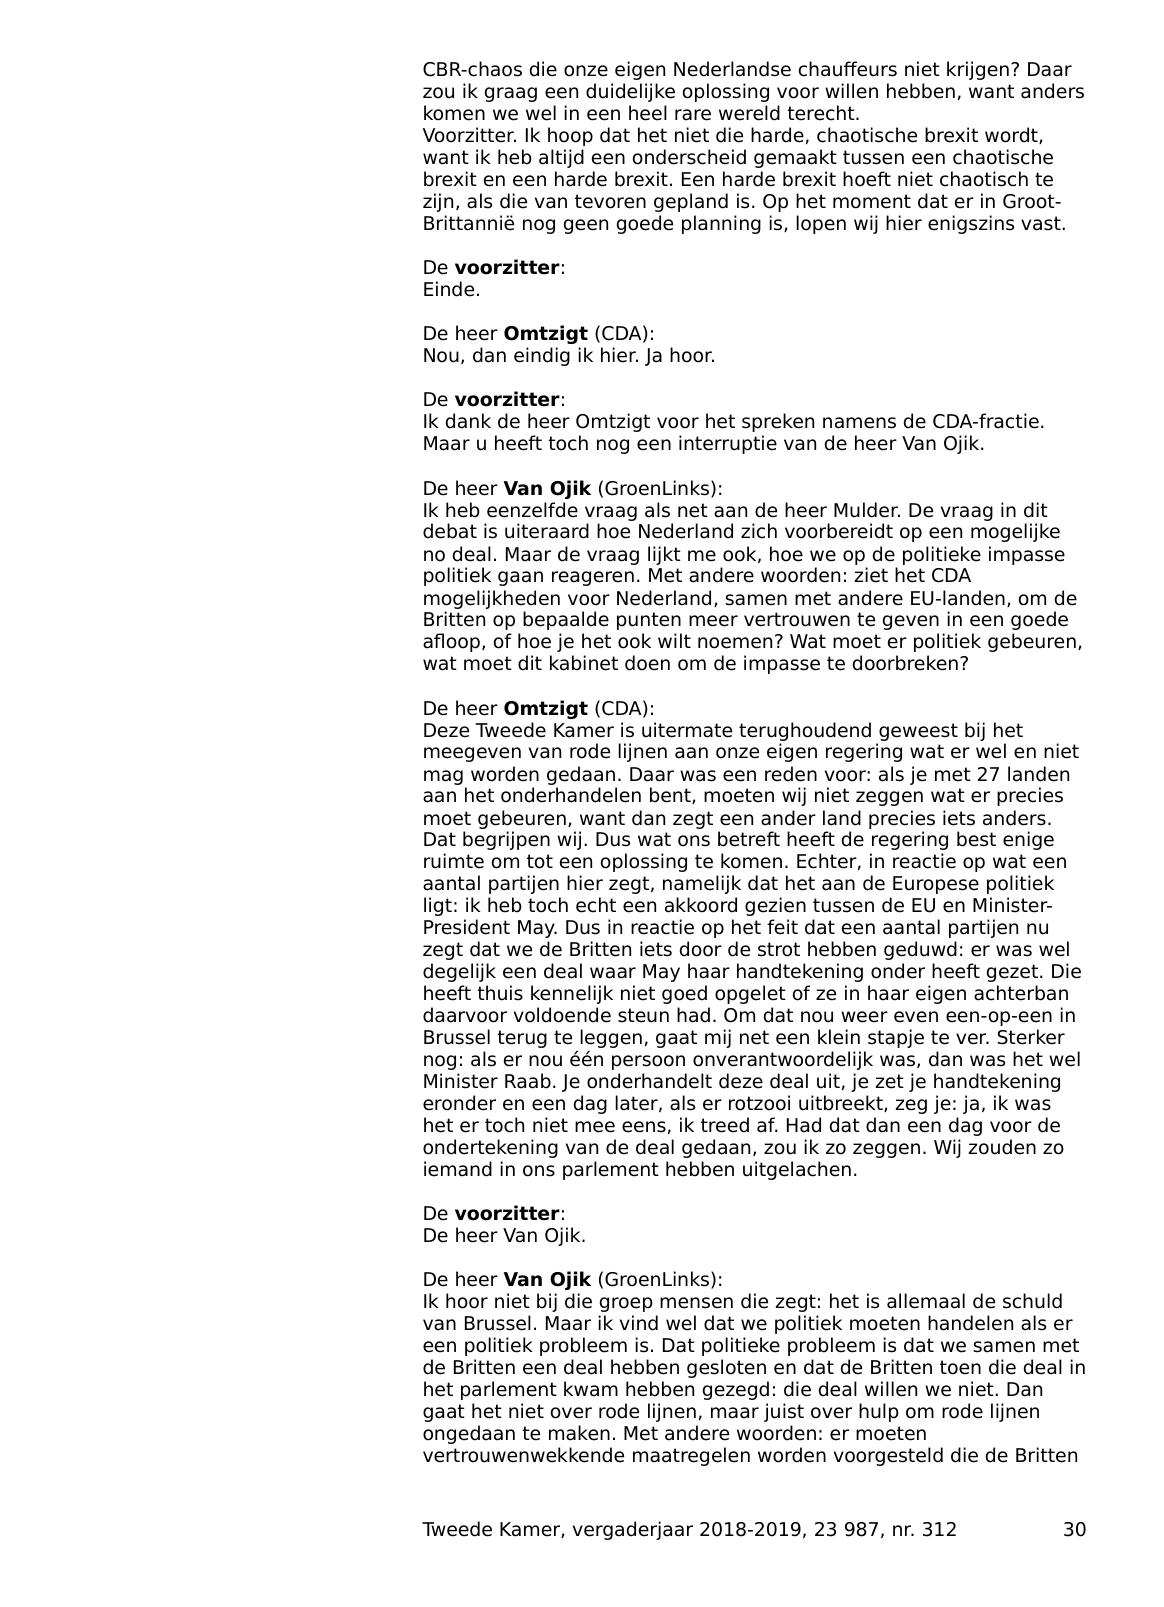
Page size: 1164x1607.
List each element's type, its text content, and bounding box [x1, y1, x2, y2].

text Voorzitter. Ik hoop dat het niet die harde, chaotische brexit wordt, want ik heb altijd een onderscheid gemaakt tussen een chaotische brexit en een harde brexit. Een harde brexit hoeft niet chaotisch te zijn, als die van tevoren gepland is. Op het moment dat er in Groot-Brittannië nog geen goede planning is, lopen wij hier enigszins vast. [422, 125, 1087, 235]
text Nou, dan eindig ik hier. Ja hoor. [422, 345, 1087, 367]
text Ik dank de heer Omtzigt voor het spreken namens de CDA-fractie. Maar u heeft toch nog een interruptie van de heer Van Ojik. [422, 411, 1087, 455]
text Ik heb eenzelfde vraag als net aan de heer Mulder. De vraag in dit debat is uiteraard hoe Nederland zich voorbereidt op een mogelijke no deal. Maar de vraag lijkt me ook, hoe we op de politieke impasse politiek gaan reageren. Met andere woorden: ziet het CDA mogelijkheden voor Nederland, samen met andere EU-landen, om de Britten op bepaalde punten meer vertrouwen te geven in een goede afloop, of hoe je het ook wilt noemen? Wat moet er politiek gebeuren, wat moet dit kabinet doen om de impasse te doorbreken? [422, 499, 1087, 675]
text Deze Tweede Kamer is uitermate terughoudend geweest bij het meegeven van rode lijnen aan onze eigen regering wat er wel en niet mag worden gedaan. Daar was een reden voor: als je met 27 landen aan het onderhandelen bent, moeten wij niet zeggen wat er precies moet gebeuren, want dan zegt een ander land precies iets anders. Dat begrijpen wij. Dus wat ons betreft heeft de regering best enige ruimte om tot een oplossing te komen. Echter, in reactie op wat een aantal partijen hier zegt, namelijk dat het aan de Europese politiek ligt: ik heb toch echt een akkoord gezien tussen de EU en Minister-President May. Dus in reactie op het feit dat een aantal partijen nu zegt dat we de Britten iets door de strot hebben geduwd: er was wel degelijk een deal waar May haar handtekening onder heeft gezet. Die heeft thuis kennelijk niet goed opgelet of ze in haar eigen achterban daarvoor voldoende steun had. Om dat nou weer even een-op-een in Brussel terug te leggen, gaat mij net een klein stapje te ver. Sterker nog: als er nou één persoon onverantwoordelijk was, dan was het wel Minister Raab. Je onderhandelt deze deal uit, je zet je handtekening eronder en een dag later, als er rotzooi uitbreekt, zeg je: ja, ik was het er toch niet mee eens, ik treed af. Had dat dan een dag voor de ondertekening van de deal gedaan, zou ik zo zeggen. Wij zouden zo iemand in ons parlement hebben uitgelachen. [422, 719, 1087, 1181]
text De heer Van Ojik (GroenLinks): [422, 1269, 1087, 1291]
text CBR-chaos die onze eigen Nederlandse chauffeurs niet krijgen? Daar zou ik graag een duidelijke oplossing voor willen hebben, want anders komen we wel in een heel rare wereld terecht. [422, 59, 1087, 125]
text Ik hoor niet bij die groep mensen die zegt: het is allemaal de schuld van Brussel. Maar ik vind wel dat we politiek moeten handelen als er een politiek probleem is. Dat politieke probleem is dat we samen met de Britten een deal hebben gesloten en dat de Britten toen die deal in het parlement kwam hebben gezegd: die deal willen we niet. Dan gaat het niet over rode lijnen, maar juist over hulp om rode lijnen ongedaan te maken. Met andere woorden: er moeten vertrouwenwekkende maatregelen worden voorgesteld die de Britten [422, 1291, 1087, 1467]
text De heer Omtzigt (CDA): [422, 697, 1087, 719]
text De heer Van Ojik (GroenLinks): [422, 477, 1087, 499]
text De heer Omtzigt (CDA): [422, 323, 1087, 345]
text De voorzitter: [422, 1203, 1087, 1225]
text Einde. [422, 279, 1087, 301]
text De voorzitter: [422, 257, 1087, 279]
text De voorzitter: [422, 389, 1087, 411]
text De heer Van Ojik. [422, 1225, 1087, 1247]
